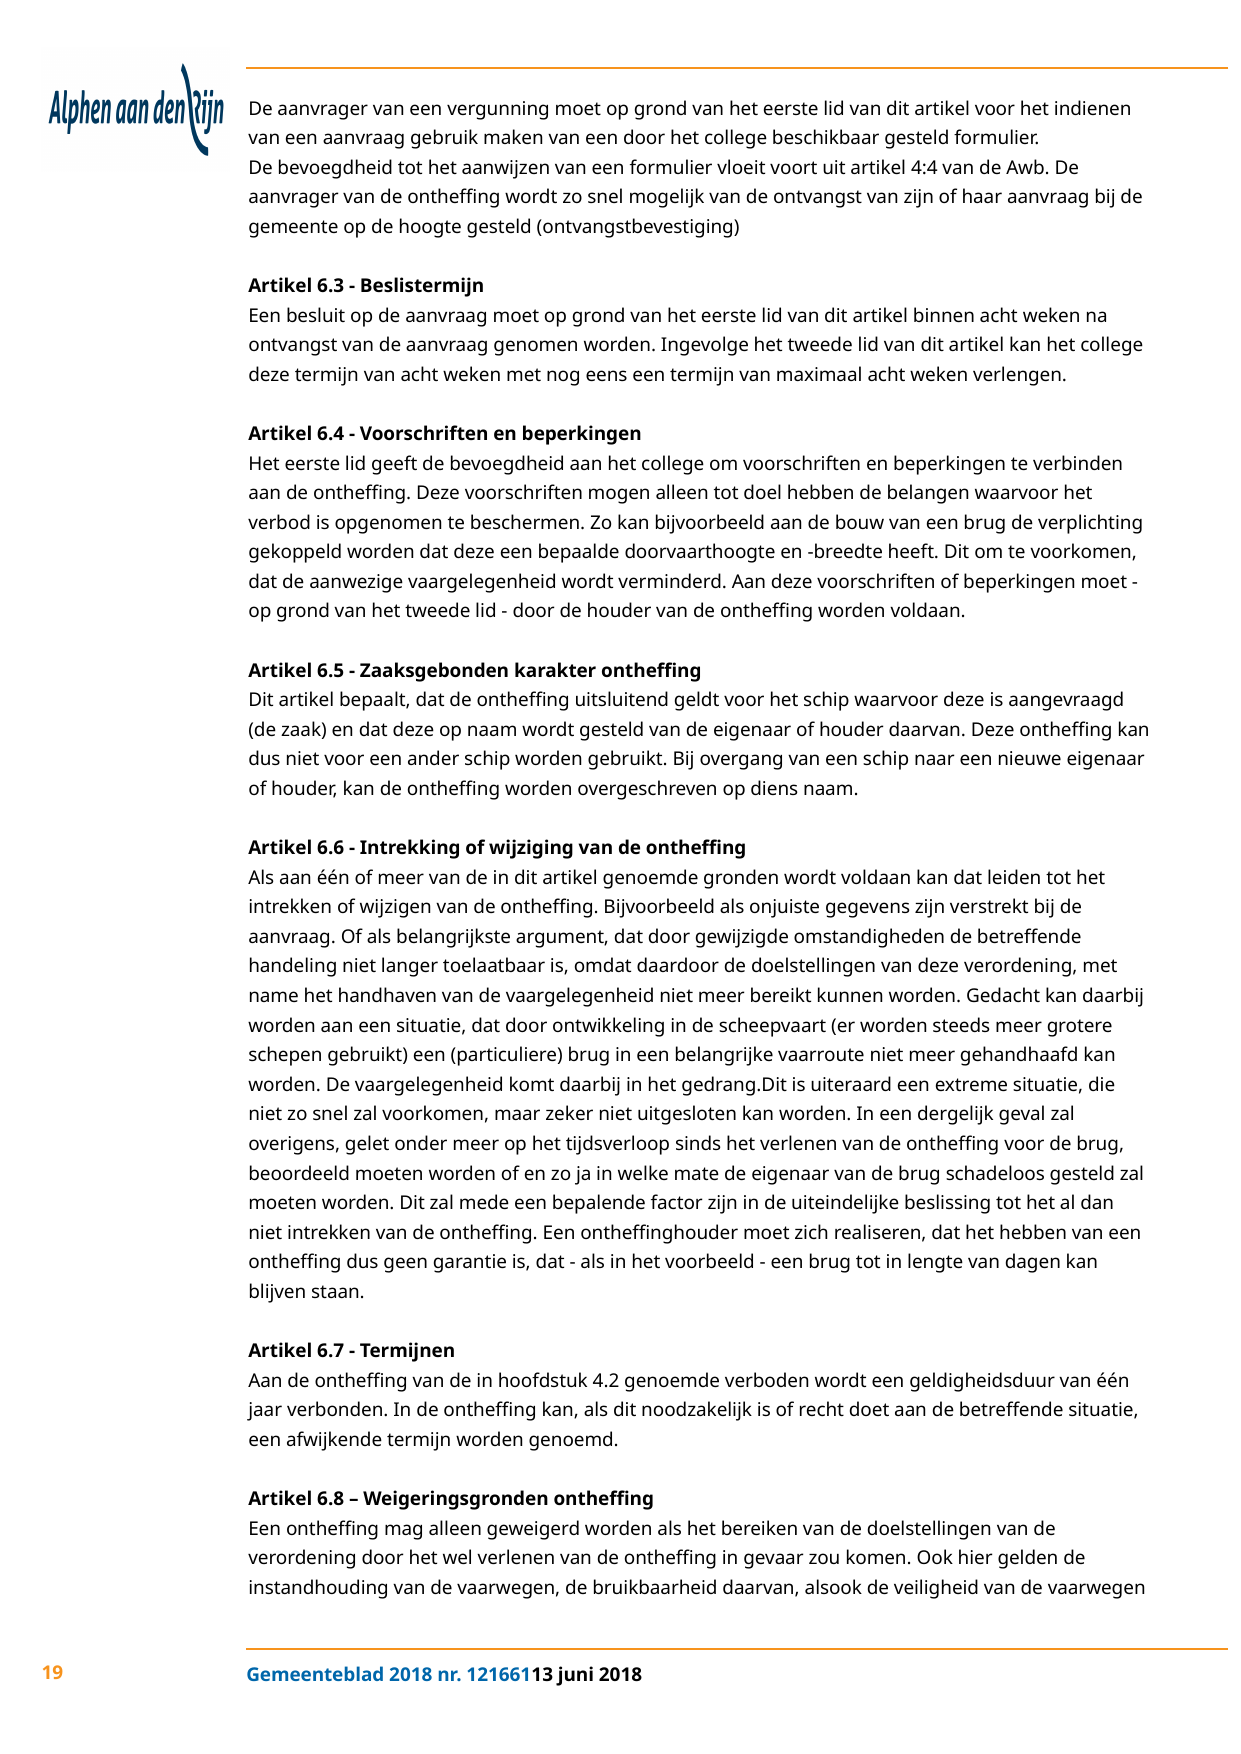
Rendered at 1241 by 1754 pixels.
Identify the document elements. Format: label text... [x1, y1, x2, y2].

text Artikel 6.4 - Voorschriften en beperkingen [248, 420, 1152, 446]
text Artikel 6.7 - Termijnen [248, 1337, 1152, 1363]
text Het eerste lid geeft de bevoegdheid aan het college om voorschriften en beperkingen te verbinden aan de ontheffing. Deze voorschriften mogen alleen tot doel hebben de belangen waarvoor het verbod is opgenomen te beschermen. Zo kan bijvoorbeeld aan de bouw van een brug de verplichting gekoppeld worden dat deze een bepaalde doorvaarthoogte en -breedte heeft. Dit om te voorkomen, dat de aanwezige vaargelegenheid wordt verminderd. Aan deze voorschriften of beperkingen moet - op grond van het tweede lid - door de houder van de ontheffing worden voldaan. [248, 450, 1152, 623]
picture [41, 47, 231, 172]
text Een besluit op de aanvraag moet op grond van het eerste lid van dit artikel binnen acht weken na ontvangst van de aanvraag genomen worden. Ingevolge het tweede lid van dit artikel kan het college deze termijn van acht weken met nog eens een termijn van maximaal acht weken verlengen. [248, 302, 1152, 387]
text Artikel 6.8 – Weigeringsgronden ontheffing [248, 1485, 1152, 1511]
text Een ontheffing mag alleen geweigerd worden als het bereiken van de doelstellingen van de verordening door het wel verlenen van de ontheffing in gevaar zou komen. Ook hier gelden de instandhouding van de vaarwegen, de bruikbaarheid daarvan, alsook de veiligheid van de vaarwegen [248, 1515, 1152, 1600]
text Aan de ontheffing van de in hoofdstuk 4.2 genoemde verboden wordt een geldigheidsduur van één jaar verbonden. In de ontheffing kan, als dit noodzakelijk is of recht doet aan de betreffende situatie, een afwijkende termijn worden genoemd. [248, 1367, 1152, 1452]
text Artikel 6.3 - Beslistermijn [248, 272, 1152, 298]
text Dit artikel bepaalt, dat de ontheffing uitsluitend geldt voor het schip waarvoor deze is aangevraagd (de zaak) en dat deze op naam wordt gesteld van de eigenaar of houder daarvan. Deze ontheffing kan dus niet voor een ander schip worden gebruikt. Bij overgang van een schip naar een nieuwe eigenaar of houder, kan de ontheffing worden overgeschreven op diens naam. [248, 686, 1152, 801]
text Artikel 6.6 - Intrekking of wijziging van de ontheffing [248, 834, 1152, 860]
text Artikel 6.5 - Zaaksgebonden karakter ontheffing [248, 657, 1152, 683]
text De bevoegdheid tot het aanwijzen van een formulier vloeit voort uit artikel 4:4 van de Awb. De aanvrager van de ontheffing wordt zo snel mogelijk van de ontvangst van zijn of haar aanvraag bij de gemeente op de hoogte gesteld (ontvangstbevestiging) [248, 154, 1152, 239]
text Als aan één of meer van de in dit artikel genoemde gronden wordt voldaan kan dat leiden tot het intrekken of wijzigen van de ontheffing. Bijvoorbeeld als onjuiste gegevens zijn verstrekt bij de aanvraag. Of als belangrijkste argument, dat door gewijzigde omstandigheden de betreffende handeling niet langer toelaatbaar is, omdat daardoor de doelstellingen van deze verordening, met name het handhaven van de vaargelegenheid niet meer bereikt kunnen worden. Gedacht kan daarbij worden aan een situatie, dat door ontwikkeling in de scheepvaart (er worden steeds meer grotere schepen gebruikt) een (particuliere) brug in een belangrijke vaarroute niet meer gehandhaafd kan worden. De vaargelegenheid komt daarbij in het gedrang. Dit is uiteraard een extreme situatie, die niet zo snel zal voorkomen, maar zeker niet uitgesloten kan worden. In een dergelijk geval zal overigens, gelet onder meer op het tijdsverloop sinds het verlenen van de ontheffing voor de brug, beoordeeld moeten worden of en zo ja in welke mate de eigenaar van de brug schadeloos gesteld zal moeten worden. Dit zal mede een bepalende factor zijn in de uiteindelijke beslissing tot het al dan niet intrekken van de ontheffing. Een ontheffinghouder moet zich realiseren, dat het hebben van een ontheffing dus geen garantie is, dat - als in het voorbeeld - een brug tot in lengte van dagen kan blijven staan. [248, 864, 1152, 1304]
text De aanvrager van een vergunning moet op grond van het eerste lid van dit artikel voor het indienen van een aanvraag gebruik maken van een door het college beschikbaar gesteld formulier. [248, 95, 1152, 150]
